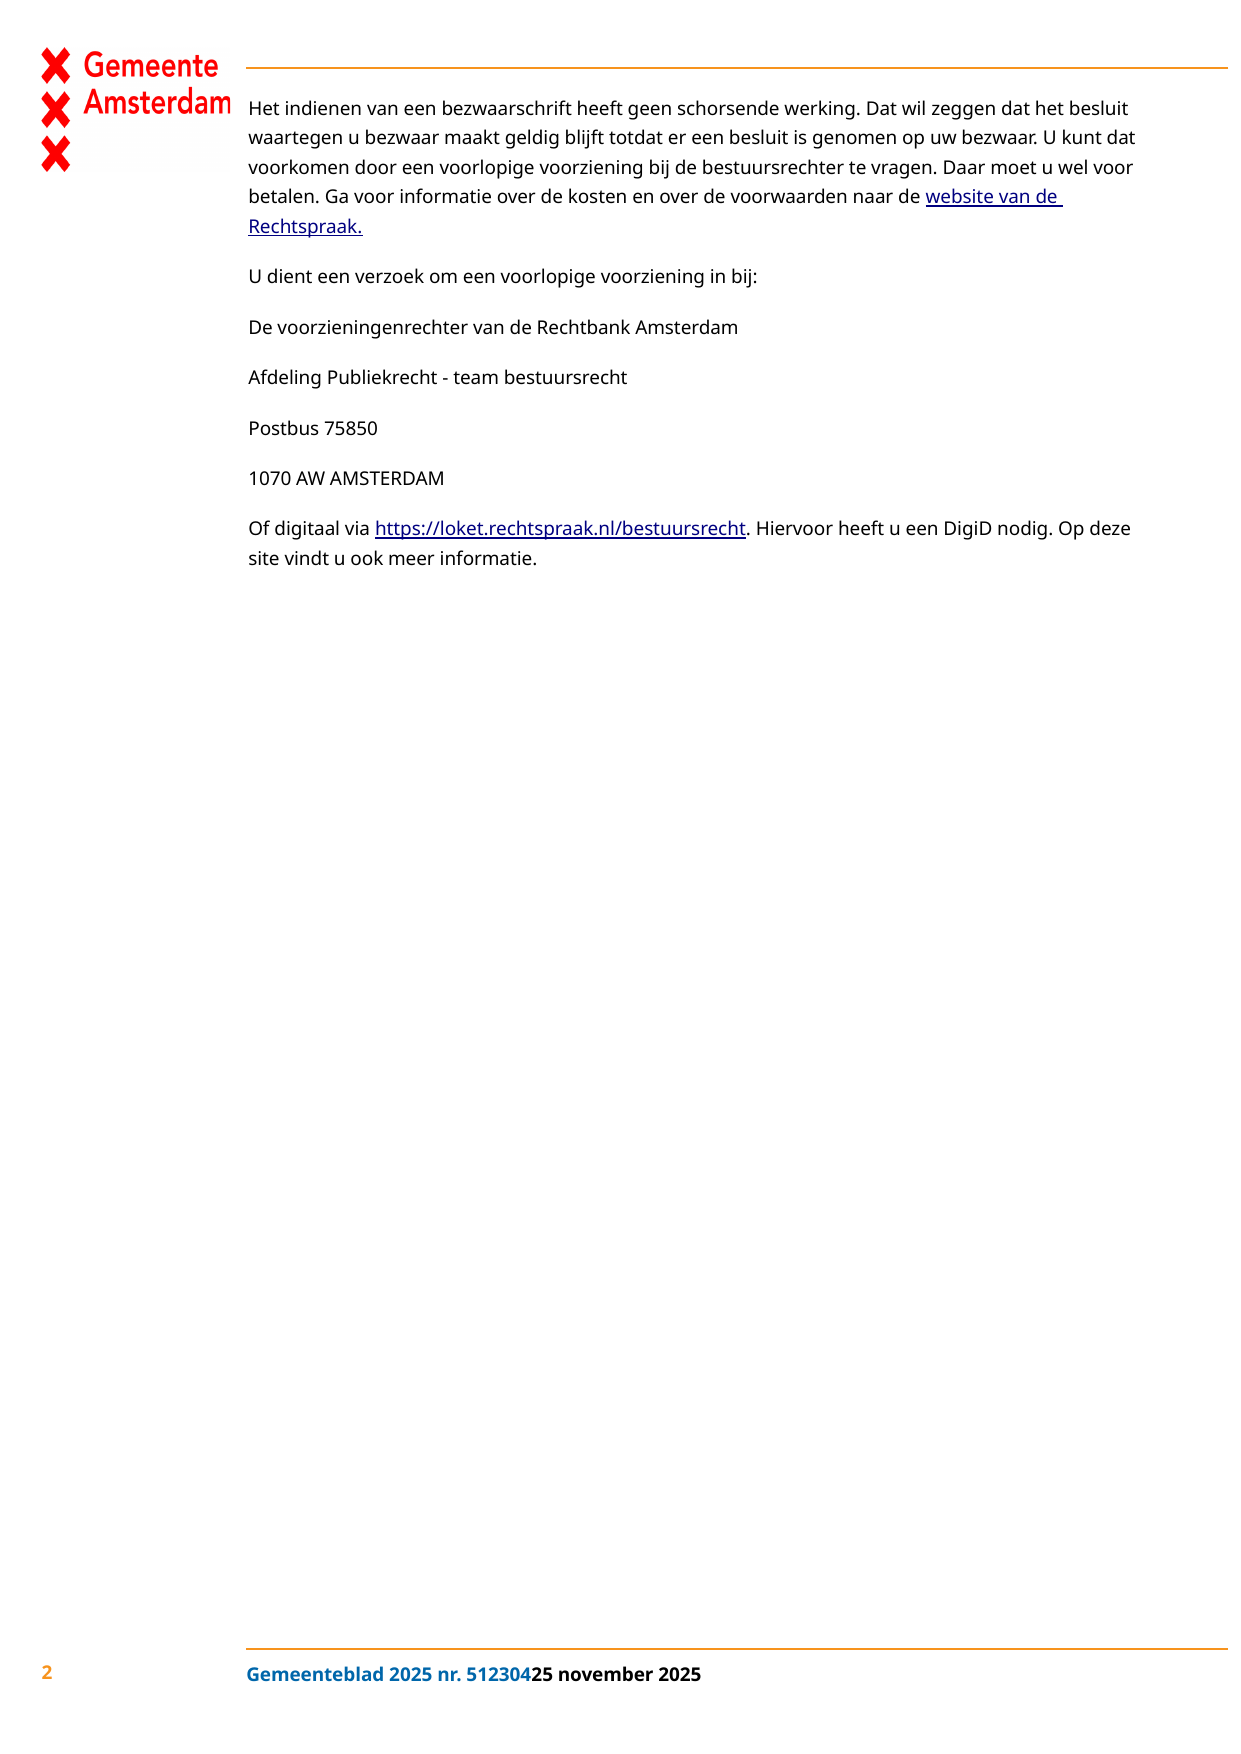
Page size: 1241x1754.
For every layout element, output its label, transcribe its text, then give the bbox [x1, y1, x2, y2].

text De voorzieningenrechter van de Rechtbank Amsterdam [248, 314, 1152, 340]
text U dient een verzoek om een voorlopige voorziening in bij: [248, 263, 1152, 289]
text Afdeling Publiekrecht - team bestuursrecht [248, 364, 1152, 390]
text 1070 AW AMSTERDAM [248, 465, 1152, 491]
picture [41, 47, 231, 172]
text Of digitaal via https://loket.rechtspraak.nl/bestuursrecht. Hiervoor heeft u een DigiD nodig. Op deze site vindt u ook meer informatie. [248, 516, 1152, 571]
text Het indienen van een bezwaarschrift heeft geen schorsende werking. Dat wil zeggen dat het besluit waartegen u bezwaar maakt geldig blijft totdat er een besluit is genomen op uw bezwaar. U kunt dat voorkomen door een voorlopige voorziening bij de bestuursrechter te vragen. Daar moet u wel voor betalen. Ga voor informatie over de kosten en over de voorwaarden naar de website van de Rechtspraak. [248, 95, 1152, 239]
text Postbus 75850 [248, 415, 1152, 441]
